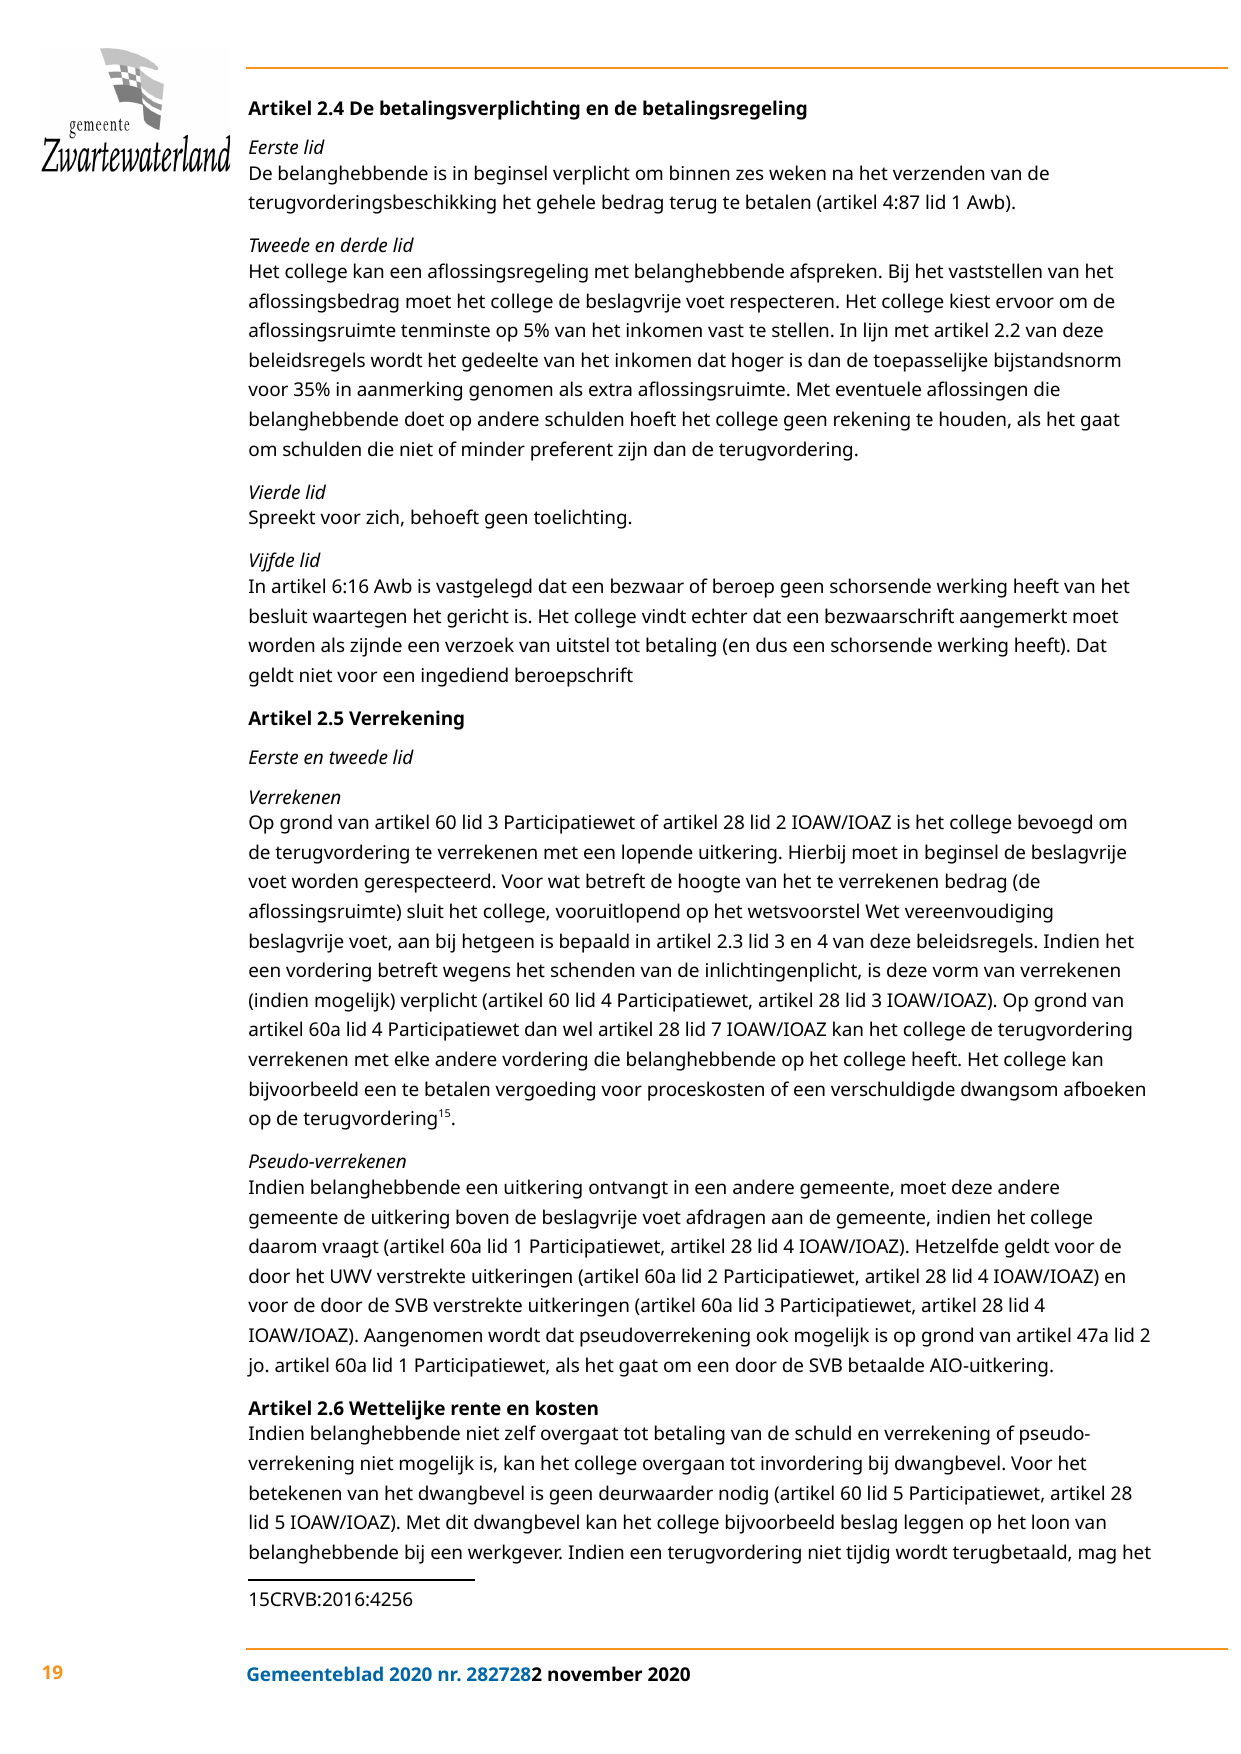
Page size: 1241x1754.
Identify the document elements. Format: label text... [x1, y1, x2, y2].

text Vijfde lid [248, 548, 1152, 573]
text Op grond van artikel 60 lid 3 Participatiewet of artikel 28 lid 2 IOAW/IOAZ is het college bevoegd om de terugvordering te verrekenen met een lopende uitkering. Hierbij moet in beginsel de beslagvrije voet worden gerespecteerd. Voor wat betreft de hoogte van het te verrekenen bedrag (de aflossingsruimte) sluit het college, vooruitlopend op het wetsvoorstel Wet vereenvoudiging beslagvrije voet, aan bij hetgeen is bepaald in artikel 2.3 lid 3 en 4 van deze beleidsregels. Indien het een vordering betreft wegens het schenden van de inlichtingenplicht, is deze vorm van verrekenen (indien mogelijk) verplicht (artikel 60 lid 4 Participatiewet, artikel 28 lid 3 IOAW/IOAZ). Op grond van artikel 60a lid 4 Participatiewet dan wel artikel 28 lid 7 IOAW/IOAZ kan het college de terugvordering verrekenen met elke andere vordering die belanghebbende op het college heeft. Het college kan bijvoorbeeld een te betalen vergoeding voor proceskosten of een verschuldigde dwangsom afboeken op de terugvordering. [248, 809, 1152, 1131]
text Artikel 2.4 De betalingsverplichting en de betalingsregeling [248, 95, 1152, 121]
picture [41, 47, 231, 172]
text Artikel 2.6 Wettelijke rente en kosten [248, 1395, 1152, 1421]
text Het college kan een aflossingsregeling met belanghebbende afspreken. Bij het vaststellen van het aflossingsbedrag moet het college de beslagvrije voet respecteren. Het college kiest ervoor om de aflossingsruimte tenminste op 5% van het inkomen vast te stellen. In lijn met artikel 2.2 van deze beleidsregels wordt het gedeelte van het inkomen dat hoger is dan de toepasselijke bijstandsnorm voor 35% in aanmerking genomen als extra aflossingsruimte. Met eventuele aflossingen die belanghebbende doet op andere schulden hoeft het college geen rekening te houden, als het gaat om schulden die niet of minder preferent zijn dan de terugvordering. [248, 258, 1152, 461]
text Pseudo-verrekenen [248, 1148, 1152, 1174]
text Eerste lid [248, 134, 1152, 160]
text Spreekt voor zich, behoeft geen toelichting. [248, 504, 1152, 530]
text Vierde lid [248, 479, 1152, 504]
text De belanghebbende is in beginsel verplicht om binnen zes weken na het verzenden van de terugvorderingsbeschikking het gehele bedrag terug te betalen (artikel 4:87 lid 1 Awb). [248, 160, 1152, 215]
text Artikel 2.5 Verrekening [248, 705, 1152, 731]
text Indien belanghebbende niet zelf overgaat tot betaling van de schuld en verrekening of pseudo-verrekening niet mogelijk is, kan het college overgaan tot invordering bij dwangbevel. Voor het betekenen van het dwangbevel is geen deurwaarder nodig (artikel 60 lid 5 Participatiewet, artikel 28 lid 5 IOAW/IOAZ). Met dit dwangbevel kan het college bijvoorbeeld beslag leggen op het loon van belanghebbende bij een werkgever. Indien een terugvordering niet tijdig wordt terugbetaald, mag het [248, 1421, 1152, 1565]
text Tweede en derde lid [248, 232, 1152, 258]
text Indien belanghebbende een uitkering ontvangt in een andere gemeente, moet deze andere gemeente de uitkering boven de beslagvrije voet afdragen aan de gemeente, indien het college daarom vraagt (artikel 60a lid 1 Participatiewet, artikel 28 lid 4 IOAW/IOAZ). Hetzelfde geldt voor de door het UWV verstrekte uitkeringen (artikel 60a lid 2 Participatiewet, artikel 28 lid 4 IOAW/IOAZ) en voor de door de SVB verstrekte uitkeringen (artikel 60a lid 3 Participatiewet, artikel 28 lid 4 IOAW/IOAZ). Aangenomen wordt dat pseudoverrekening ook mogelijk is op grond van artikel 47a lid 2 jo. artikel 60a lid 1 Participatiewet, als het gaat om een door de SVB betaalde AIO-uitkering. [248, 1174, 1152, 1377]
text Eerste en tweede lid [248, 744, 1152, 770]
text Verrekenen [248, 784, 1152, 809]
text CRVB:2016:4256 [248, 1586, 1152, 1612]
text In artikel 6:16 Awb is vastgelegd dat een bezwaar of beroep geen schorsende werking heeft van het besluit waartegen het gericht is. Het college vindt echter dat een bezwaarschrift aangemerkt moet worden als zijnde een verzoek van uitstel tot betaling (en dus een schorsende werking heeft). Dat geldt niet voor een ingediend beroepschrift [248, 573, 1152, 688]
